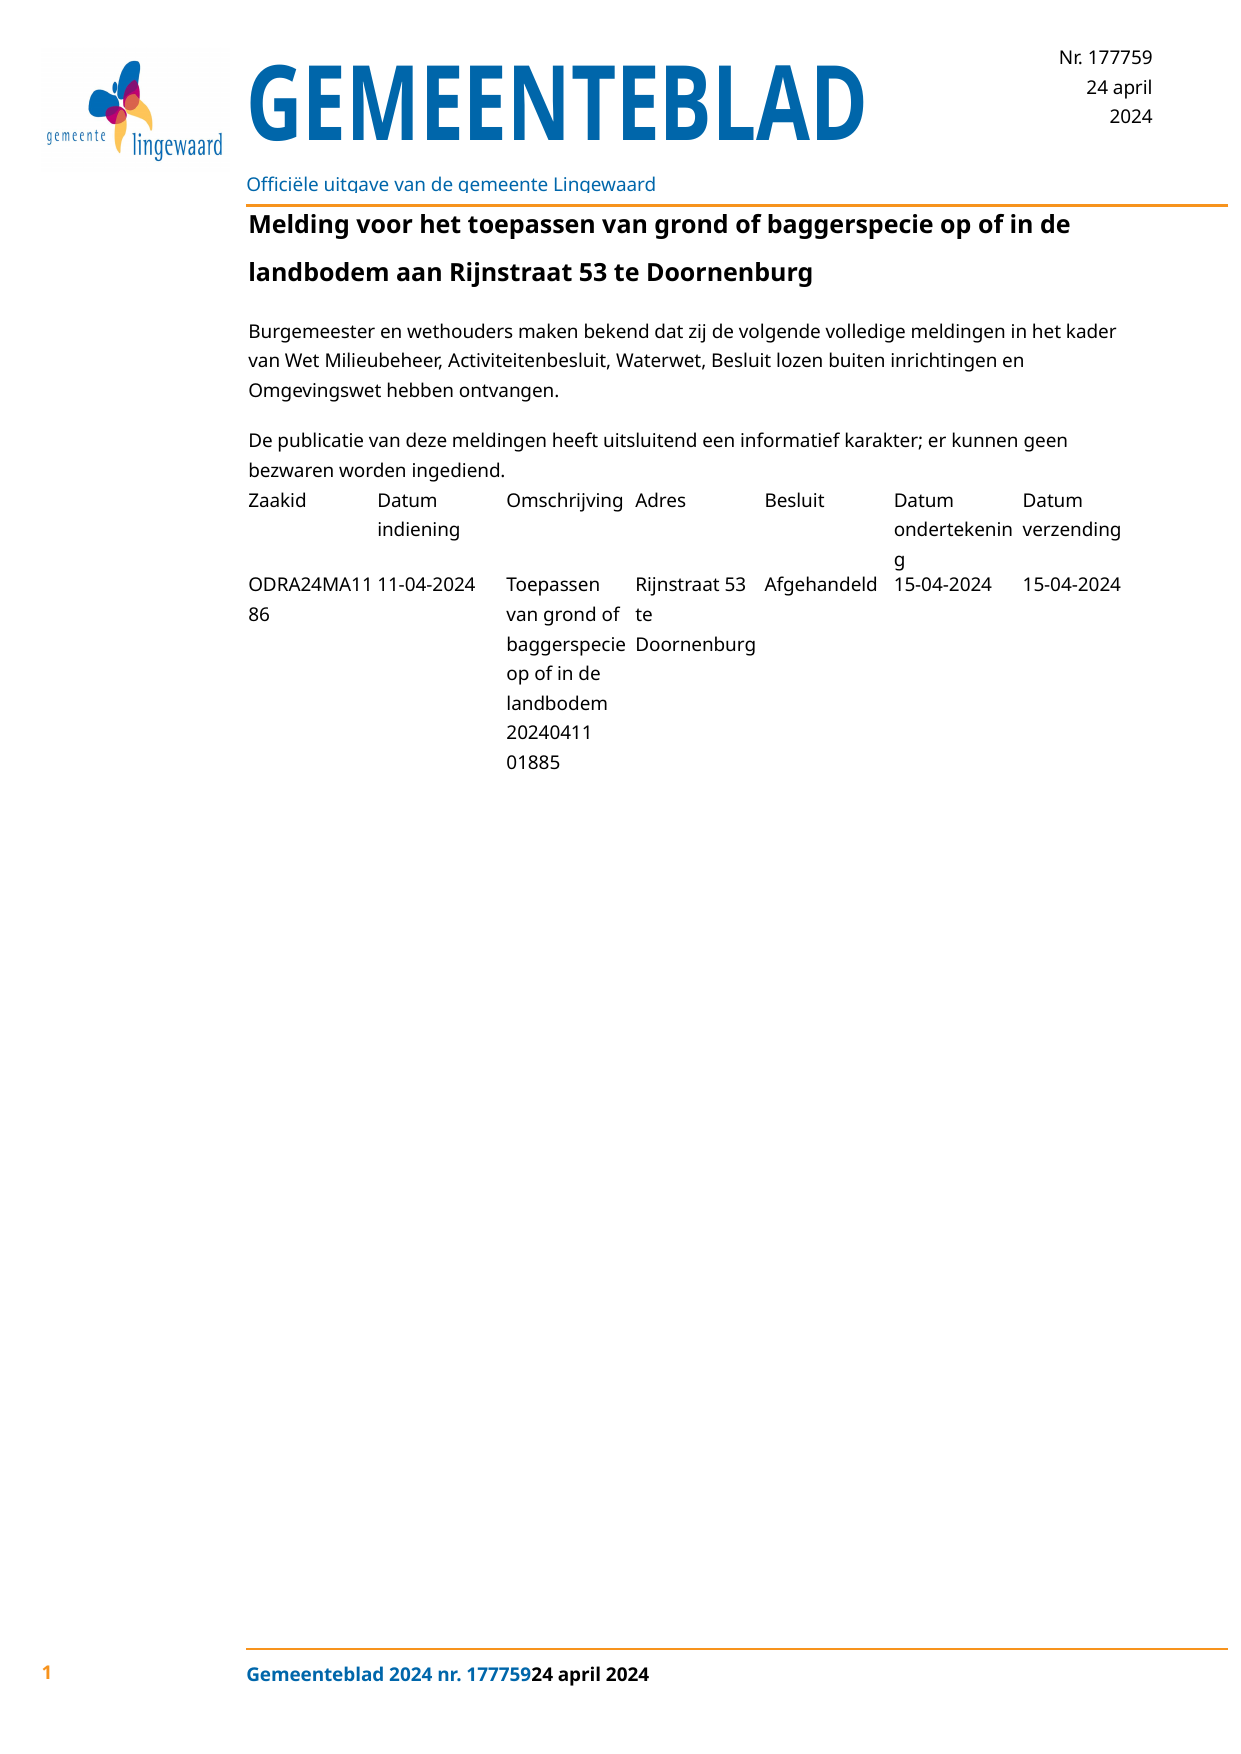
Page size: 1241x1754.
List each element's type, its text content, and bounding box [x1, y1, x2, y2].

table_header Besluit [764, 487, 893, 572]
table_cell Rijnstraat 53 te Doornenburg [635, 572, 764, 775]
table_header Adres [635, 487, 764, 572]
table_cell 11-04-2024 [377, 572, 506, 775]
table_header Datum verzending [1023, 487, 1152, 572]
table_cell ODRA24MA1186 [248, 572, 377, 775]
picture [41, 47, 231, 172]
text Burgemeester en wethouders maken bekend dat zij de volgende volledige meldingen in het kader van Wet Milieubeheer, Activiteitenbesluit, Waterwet, Besluit lozen buiten inrichtingen en Omgevingswet hebben ontvangen. [248, 318, 1152, 403]
table_header Datum ondertekening [894, 487, 1022, 572]
table_cell 15-04-2024 [894, 572, 1022, 775]
table_header Datum indiening [377, 487, 506, 572]
table_cell Afgehandeld [764, 572, 893, 775]
table_cell 15-04-2024 [1023, 572, 1152, 775]
text De publicatie van deze meldingen heeft uitsluitend een informatief karakter; er kunnen geen bezwaren worden ingediend. [248, 427, 1152, 483]
table_header Omschrijving [506, 487, 635, 572]
table_cell Toepassen van grond of baggerspecie op of in de landbodem 20240411 01885 [506, 572, 635, 775]
text Melding voor het toepassen van grond of baggerspecie op of in de landbodem aan Rijnstraat 53 te Doornenburg [248, 207, 1152, 288]
table_header Zaakid [248, 487, 377, 572]
